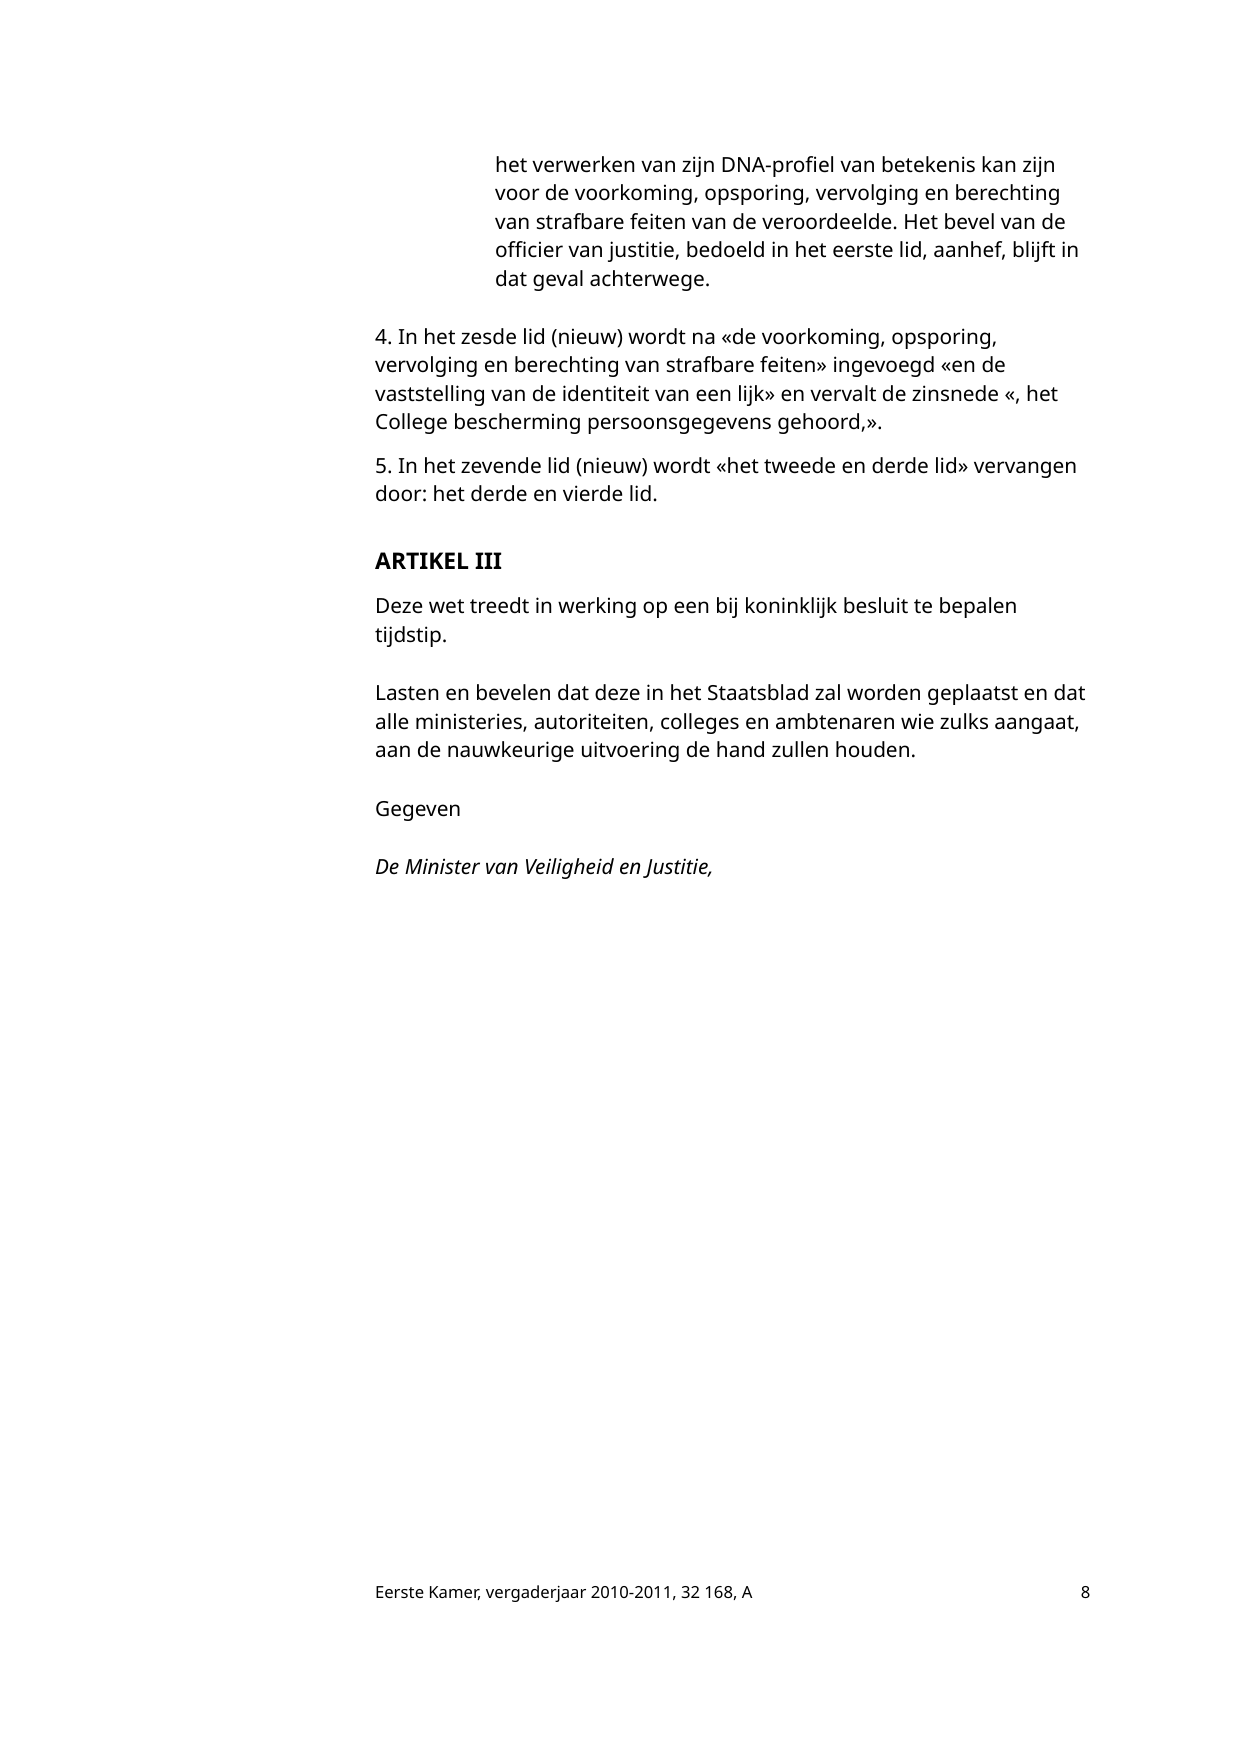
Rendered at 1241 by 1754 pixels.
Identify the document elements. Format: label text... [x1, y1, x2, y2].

list het verwerken van zijn DNA-profiel van betekenis kan zijn voor de voorkoming, opsporing, vervolging en berechting van strafbare feiten van de veroordeelde. Het bevel van de officier van justitie, bedoeld in het eerste lid, aanhef, blijft in dat geval achterwege. [420, 150, 1090, 292]
text De Minister van Veiligheid en Justitie, [375, 852, 1090, 881]
text Deze wet treedt in werking op een bij koninklijk besluit te bepalen tijdstip. [375, 592, 1090, 648]
text Lasten en bevelen dat deze in het Staatsblad zal worden geplaatst en dat alle ministeries, autoriteiten, colleges en ambtenaren wie zulks aangaat, aan de nauwkeurige uitvoering de hand zullen houden. [375, 678, 1090, 764]
text Gegeven [375, 794, 1090, 822]
text 5. In het zevende lid (nieuw) wordt «het tweede en derde lid» vervangen door: het derde en vierde lid. [375, 451, 1090, 508]
text 4. In het zesde lid (nieuw) wordt na «de voorkoming, opsporing, vervolging en berechting van strafbare feiten» ingevoegd «en de vaststelling van de identiteit van een lijk» en vervalt de zinsnede «, het College bescherming persoonsgegevens gehoord,». [375, 322, 1090, 436]
subtitle ARTIKEL III [375, 545, 1090, 577]
